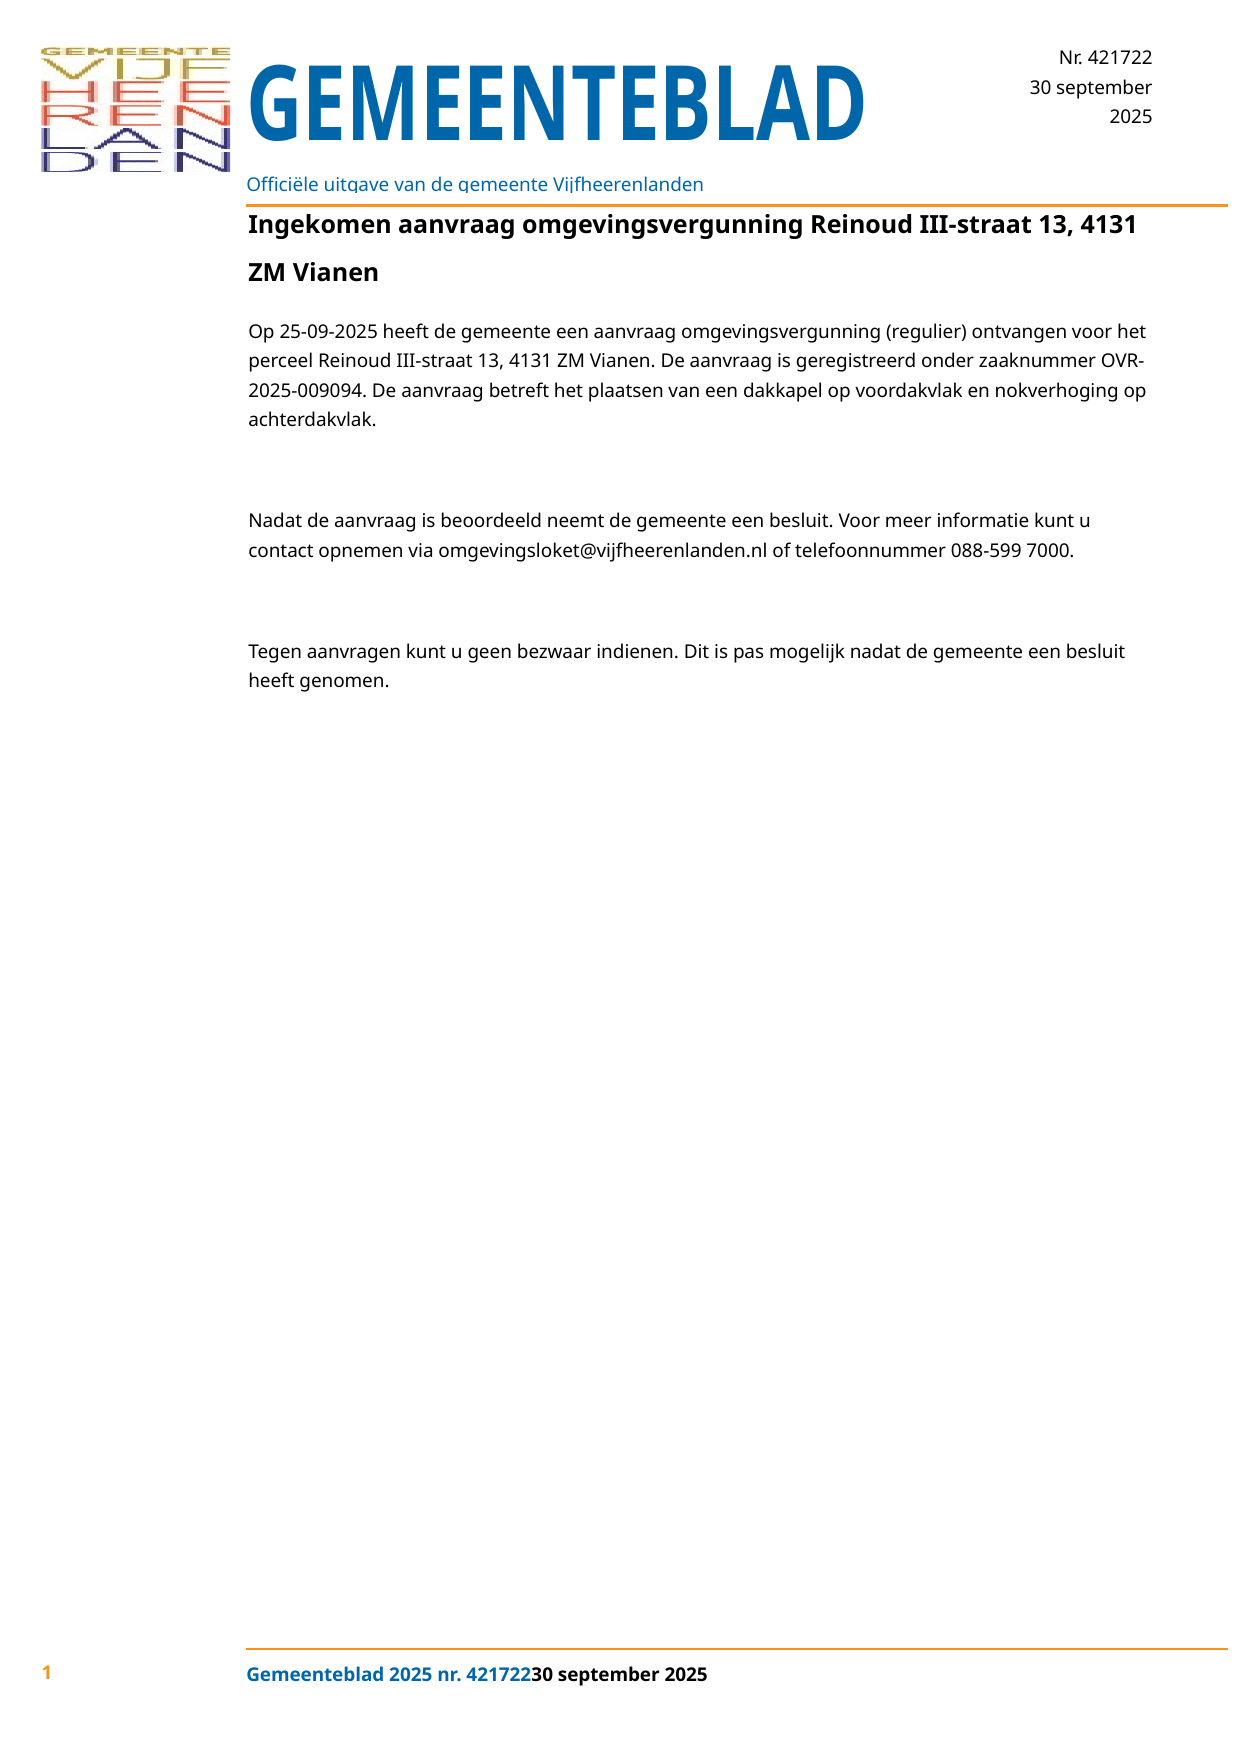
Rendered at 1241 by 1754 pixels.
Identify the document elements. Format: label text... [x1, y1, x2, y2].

text Op 25-09-2025 heeft de gemeente een aanvraag omgevingsvergunning (regulier) ontvangen voor het perceel Reinoud III-straat 13, 4131 ZM Vianen. De aanvraag is geregistreerd onder zaaknummer OVR-2025-009094. De aanvraag betreft het plaatsen van een dakkapel op voordakvlak en nokverhoging op achterdakvlak. [248, 318, 1152, 432]
text Nadat de aanvraag is beoordeeld neemt de gemeente een besluit. Voor meer informatie kunt u contact opnemen via omgevingsloket@vijfheerenlanden.nl of telefoonnummer 088-599 7000. [248, 507, 1152, 563]
text Tegen aanvragen kunt u geen bezwaar indienen. Dit is pas mogelijk nadat de gemeente een besluit heeft genomen. [248, 638, 1152, 693]
text Ingekomen aanvraag omgevingsvergunning Reinoud III-straat 13, 4131 ZM Vianen [248, 207, 1152, 288]
picture [41, 47, 231, 172]
